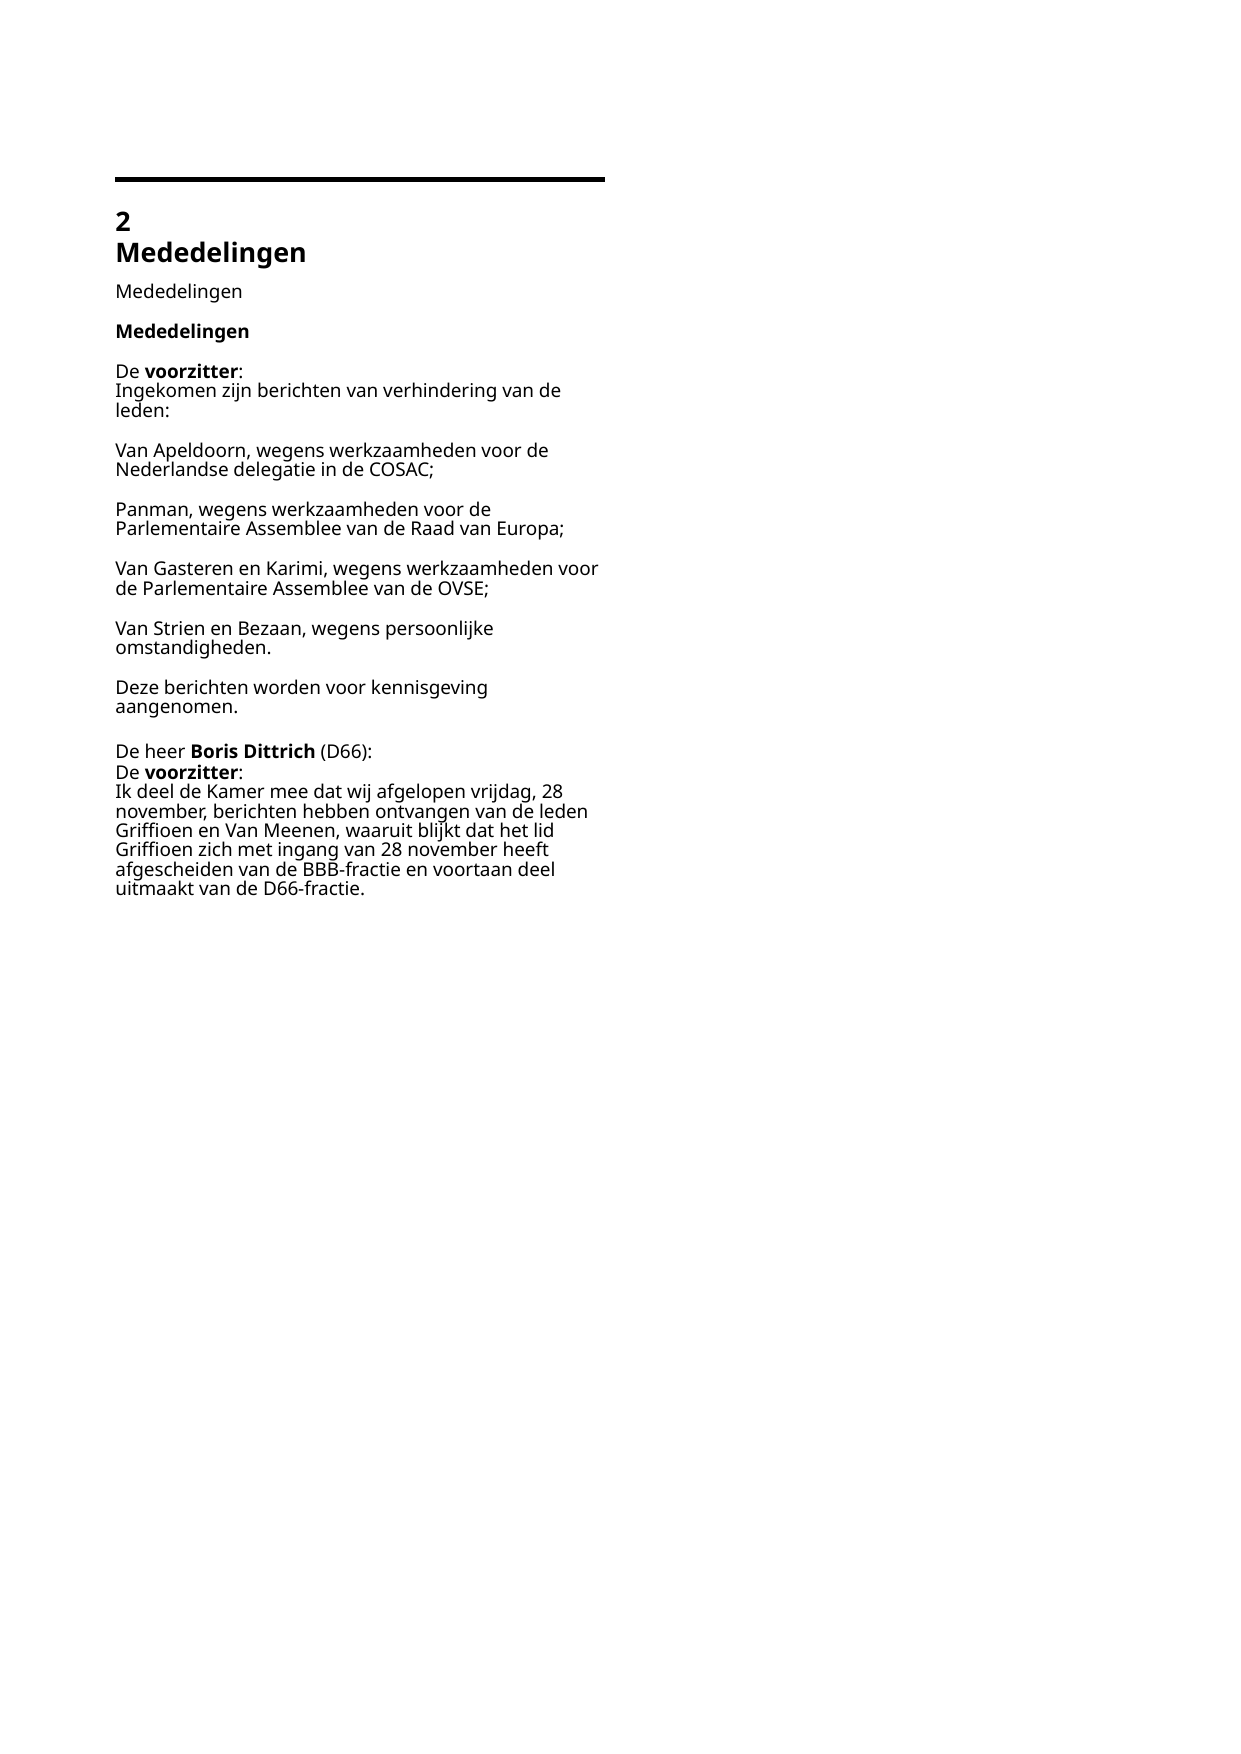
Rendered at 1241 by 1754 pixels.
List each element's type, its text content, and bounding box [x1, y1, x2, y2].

text Van Gasteren en Karimi, wegens werkzaamheden voor de Parlementaire Assemblee van de OVSE; [115, 560, 605, 599]
text Panman, wegens werkzaamheden voor de Parlementaire Assemblee van de Raad van Europa; [115, 501, 605, 539]
text Van Apeldoorn, wegens werkzaamheden voor de Nederlandse delegatie in de COSAC; [115, 442, 605, 480]
text Ingekomen zijn berichten van verhindering van de leden: [115, 382, 605, 421]
text 2 [115, 203, 605, 239]
text Ik deel de Kamer mee dat wij afgelopen vrijdag, 28 november, berichten hebben ontvangen van de leden Griffioen en Van Meenen, waaruit blijkt dat het lid Griffioen zich met ingang van 28 november heeft afgescheiden van de BBB-fractie en voortaan deel uitmaakt van de D66-fractie. [115, 783, 605, 899]
text Mededelingen [115, 323, 605, 342]
text De heer Boris Dittrich (D66): [115, 738, 605, 764]
text Van Strien en Bezaan, wegens persoonlijke omstandigheden. [115, 620, 605, 658]
text Mededelingen [115, 239, 605, 283]
text Mededelingen [115, 283, 605, 302]
text Deze berichten worden voor kennisgeving aangenomen. [115, 679, 605, 718]
text De voorzitter: [115, 363, 605, 382]
text De voorzitter: [115, 764, 605, 783]
